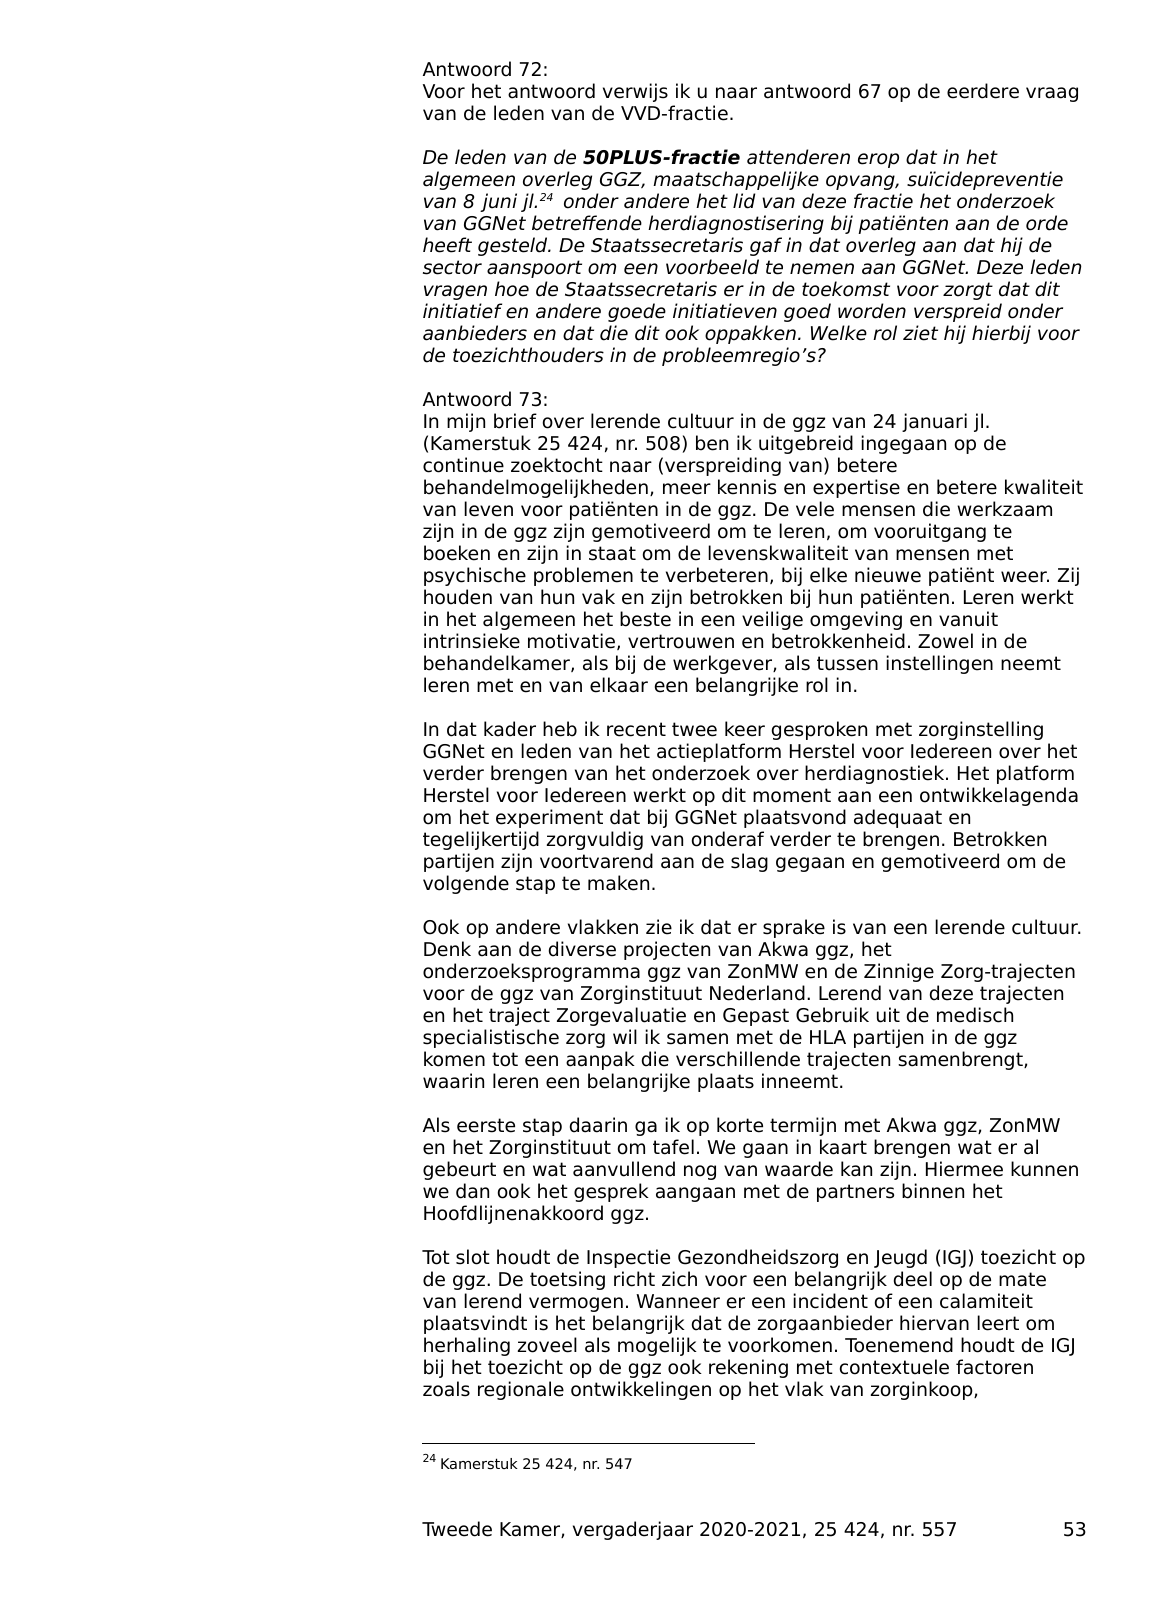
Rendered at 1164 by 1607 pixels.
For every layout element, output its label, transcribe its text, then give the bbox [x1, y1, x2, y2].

text De leden van de 50PLUS-fractie attenderen erop dat in het algemeen overleg GGZ, maatschappelijke opvang, suïcidepreventie van 8 juni jl. onder andere het lid van deze fractie het onderzoek van GGNet betreffende herdiagnostisering bij patiënten aan de orde heeft gesteld. De Staatssecretaris gaf in dat overleg aan dat hij de sector aanspoort om een voorbeeld te nemen aan GGNet. Deze leden vragen hoe de Staatssecretaris er in de toekomst voor zorgt dat dit initiatief en andere goede initiatieven goed worden verspreid onder aanbieders en dat die dit ook oppakken. Welke rol ziet hij hierbij voor de toezichthouders in de probleemregio’s? [422, 147, 1087, 367]
text In mijn brief over lerende cultuur in de ggz van 24 januari jl. (Kamerstuk 25 424, nr. 508) ben ik uitgebreid ingegaan op de continue zoektocht naar (verspreiding van) betere behandelmogelijkheden, meer kennis en expertise en betere kwaliteit van leven voor patiënten in de ggz. De vele mensen die werkzaam zijn in de ggz zijn gemotiveerd om te leren, om vooruitgang te boeken en zijn in staat om de levenskwaliteit van mensen met psychische problemen te verbeteren, bij elke nieuwe patiënt weer. Zij houden van hun vak en zijn betrokken bij hun patiënten. Leren werkt in het algemeen het beste in een veilige omgeving en vanuit intrinsieke motivatie, vertrouwen en betrokkenheid. Zowel in de behandelkamer, als bij de werkgever, als tussen instellingen neemt leren met en van elkaar een belangrijke rol in. [422, 411, 1087, 697]
text Ook op andere vlakken zie ik dat er sprake is van een lerende cultuur. Denk aan de diverse projecten van Akwa ggz, het onderzoeksprogramma ggz van ZonMW en de Zinnige Zorg-trajecten voor de ggz van Zorginstituut Nederland. Lerend van deze trajecten en het traject Zorgevaluatie en Gepast Gebruik uit de medisch specialistische zorg wil ik samen met de HLA partijen in de ggz komen tot een aanpak die verschillende trajecten samenbrengt, waarin leren een belangrijke plaats inneemt. [422, 917, 1087, 1093]
text In dat kader heb ik recent twee keer gesproken met zorginstelling GGNet en leden van het actieplatform Herstel voor Iedereen over het verder brengen van het onderzoek over herdiagnostiek. Het platform Herstel voor Iedereen werkt op dit moment aan een ontwikkelagenda om het experiment dat bij GGNet plaatsvond adequaat en tegelijkertijd zorgvuldig van onderaf verder te brengen. Betrokken partijen zijn voortvarend aan de slag gegaan en gemotiveerd om de volgende stap te maken. [422, 719, 1087, 895]
text Als eerste stap daarin ga ik op korte termijn met Akwa ggz, ZonMW en het Zorginstituut om tafel. We gaan in kaart brengen wat er al gebeurt en wat aanvullend nog van waarde kan zijn. Hiermee kunnen we dan ook het gesprek aangaan met de partners binnen het Hoofdlijnenakkoord ggz. [422, 1115, 1087, 1225]
text Antwoord 72: [422, 59, 1087, 81]
text Voor het antwoord verwijs ik u naar antwoord 67 op de eerdere vraag van de leden van de VVD-fractie. [422, 81, 1087, 125]
text Antwoord 73: [422, 389, 1087, 411]
text Tot slot houdt de Inspectie Gezondheidszorg en Jeugd (IGJ) toezicht op de ggz. De toetsing richt zich voor een belangrijk deel op de mate van lerend vermogen. Wanneer er een incident of een calamiteit plaatsvindt is het belangrijk dat de zorgaanbieder hiervan leert om herhaling zoveel als mogelijk te voorkomen. Toenemend houdt de IGJ bij het toezicht op de ggz ook rekening met contextuele factoren zoals regionale ontwikkelingen op het vlak van zorginkoop, [422, 1247, 1087, 1401]
text Kamerstuk 25 424, nr. 547 [422, 1452, 1087, 1474]
